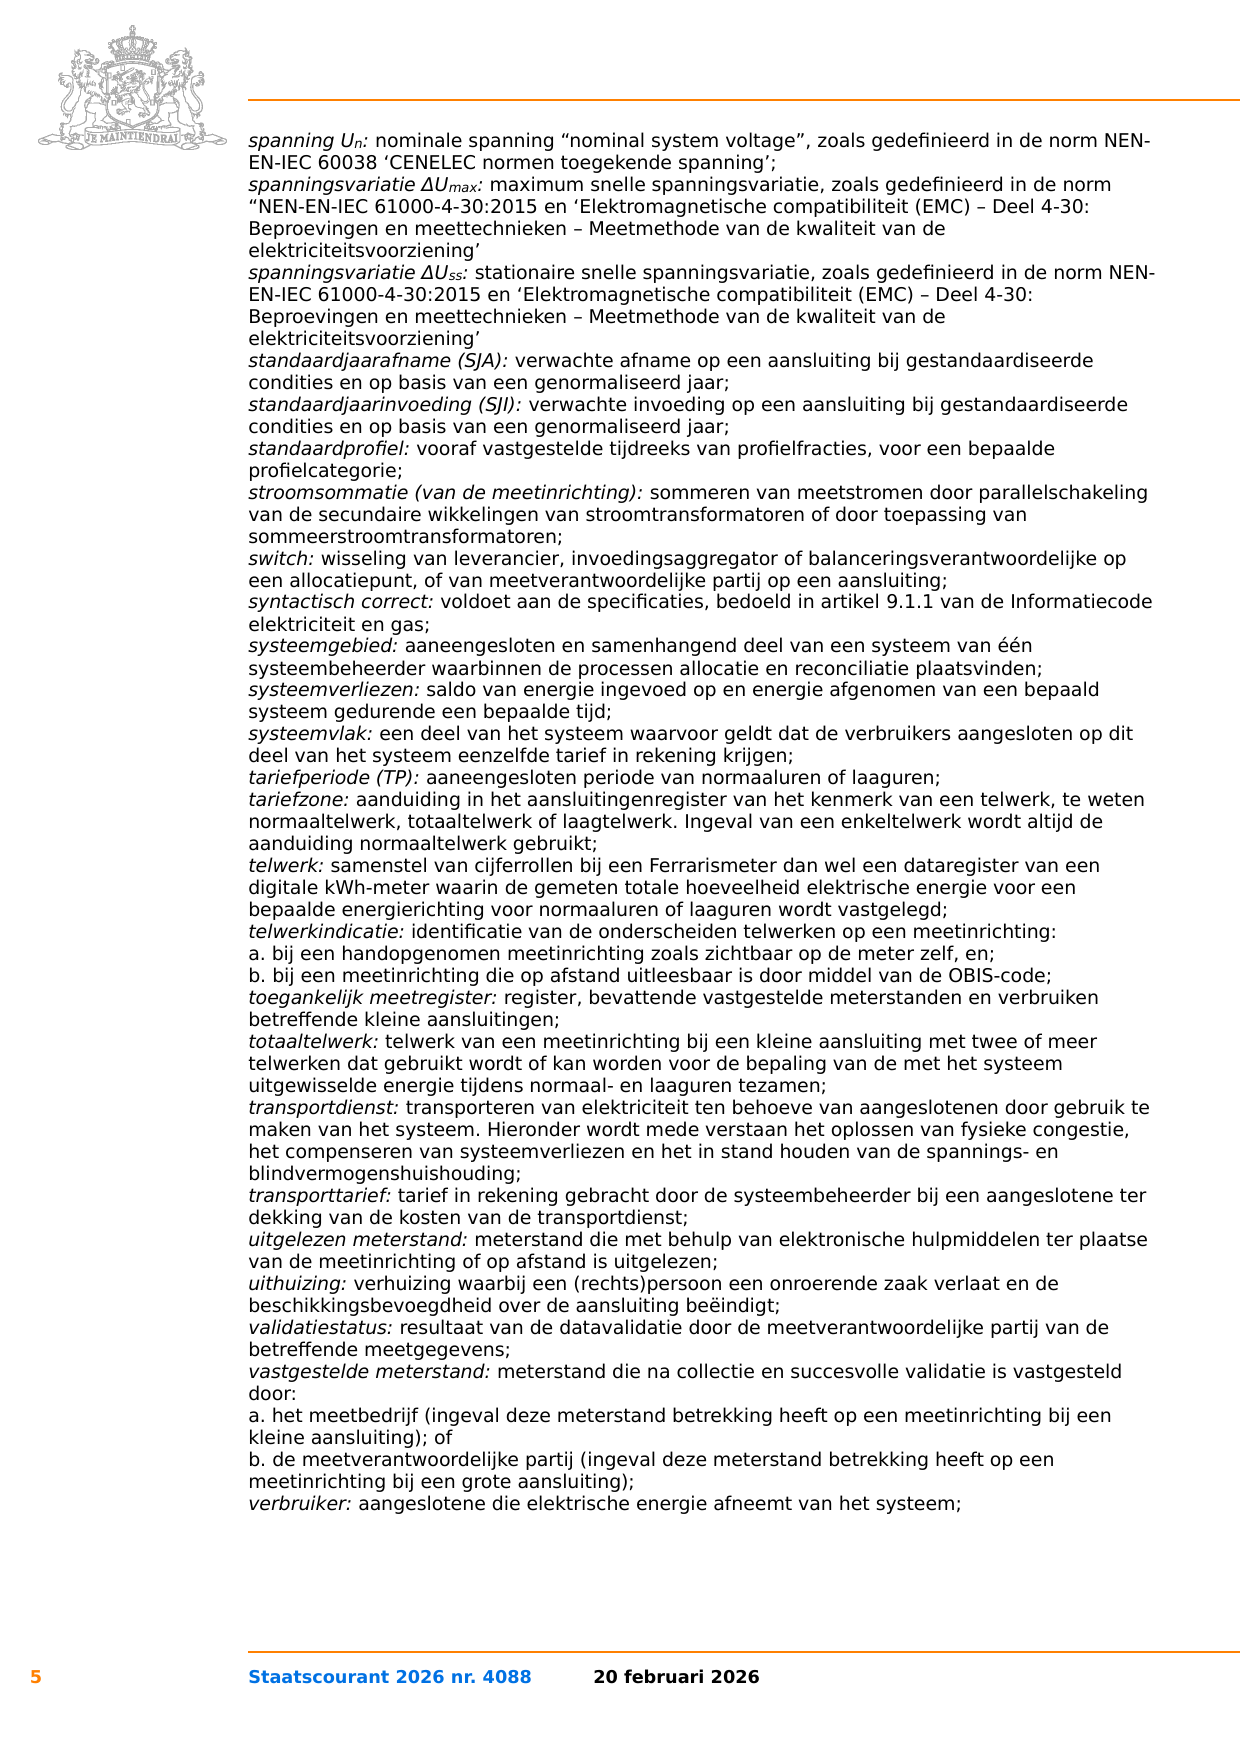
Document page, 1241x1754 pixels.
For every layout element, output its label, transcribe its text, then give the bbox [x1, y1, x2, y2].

text transporttarief: tarief in rekening gebracht door de systeembeheerder bij een aangeslotene ter dekking van de kosten van de transportdienst; [248, 1185, 1163, 1229]
text uithuizing: verhuizing waarbij een (rechts)persoon een onroerende zaak verlaat en de beschikkingsbevoegdheid over de aansluiting beëindigt; [248, 1273, 1163, 1317]
text syntactisch correct: voldoet aan de specificaties, bedoeld in artikel 9.1.1 van de Informatiecode elektriciteit en gas; [248, 591, 1163, 635]
text telwerkindicatie: identificatie van de onderscheiden telwerken op een meetinrichting: [248, 921, 1163, 943]
text tariefzone: aanduiding in het aansluitingenregister van het kenmerk van een telwerk, te weten normaaltelwerk, totaaltelwerk of laagtelwerk. Ingeval van een enkeltelwerk wordt altijd de aanduiding normaaltelwerk gebruikt; [248, 789, 1163, 855]
text a. bij een handopgenomen meetinrichting zoals zichtbaar op de meter zelf, en; [248, 943, 1163, 965]
text tariefperiode (TP): aaneengesloten periode van normaaluren of laaguren; [248, 767, 1163, 789]
text systeemverliezen: saldo van energie ingevoed op en energie afgenomen van een bepaald systeem gedurende een bepaalde tijd; [248, 679, 1163, 723]
text transportdienst: transporteren van elektriciteit ten behoeve van aangeslotenen door gebruik te maken van het systeem. Hieronder wordt mede verstaan het oplossen van fysieke congestie, het compenseren van systeemverliezen en het in stand houden van de spannings- en blindvermogenshuishouding; [248, 1097, 1163, 1185]
text systeemvlak: een deel van het systeem waarvoor geldt dat de verbruikers aangesloten op dit deel van het systeem eenzelfde tarief in rekening krijgen; [248, 723, 1163, 767]
text uitgelezen meterstand: meterstand die met behulp van elektronische hulpmiddelen ter plaatse van de meetinrichting of op afstand is uitgelezen; [248, 1229, 1163, 1273]
text standaardjaarafname (SJA): verwachte afname op een aansluiting bij gestandaardiseerde condities en op basis van een genormaliseerd jaar; [248, 350, 1163, 394]
text a. het meetbedrijf (ingeval deze meterstand betrekking heeft op een meetinrichting bij een kleine aansluiting); of [248, 1405, 1163, 1449]
text stroomsommatie (van de meetinrichting): sommeren van meetstromen door parallelschakeling van de secundaire wikkelingen van stroomtransformatoren of door toepassing van sommeerstroomtransformatoren; [248, 482, 1163, 547]
text systeemgebied: aaneengesloten en samenhangend deel van een systeem van één systeembeheerder waarbinnen de processen allocatie en reconciliatie plaatsvinden; [248, 635, 1163, 679]
text spanning Un: nominale spanning “nominal system voltage”, zoals gedefinieerd in de norm NEN-EN-IEC 60038 ‘CENELEC normen toegekende spanning’; [248, 130, 1163, 174]
text switch: wisseling van leverancier, invoedingsaggregator of balanceringsverantwoordelijke op een allocatiepunt, of van meetverantwoordelijke partij op een aansluiting; [248, 547, 1163, 591]
picture [38, 25, 227, 150]
text standaardprofiel: vooraf vastgestelde tijdreeks van profielfracties, voor een bepaalde profielcategorie; [248, 438, 1163, 482]
text toegankelijk meetregister: register, bevattende vastgestelde meterstanden en verbruiken betreffende kleine aansluitingen; [248, 987, 1163, 1031]
text b. de meetverantwoordelijke partij (ingeval deze meterstand betrekking heeft op een meetinrichting bij een grote aansluiting); [248, 1449, 1163, 1493]
text validatiestatus: resultaat van de datavalidatie door de meetverantwoordelijke partij van de betreffende meetgegevens; [248, 1317, 1163, 1361]
text verbruiker: aangeslotene die elektrische energie afneemt van het systeem; [248, 1493, 1163, 1514]
text telwerk: samenstel van cijferrollen bij een Ferrarismeter dan wel een dataregister van een digitale kWh-meter waarin de gemeten totale hoeveelheid elektrische energie voor een bepaalde energierichting voor normaaluren of laaguren wordt vastgelegd; [248, 855, 1163, 921]
text vastgestelde meterstand: meterstand die na collectie en succesvolle validatie is vastgesteld door: [248, 1361, 1163, 1405]
text totaaltelwerk: telwerk van een meetinrichting bij een kleine aansluiting met twee of meer telwerken dat gebruikt wordt of kan worden voor de bepaling van de met het systeem uitgewisselde energie tijdens normaal- en laaguren tezamen; [248, 1031, 1163, 1097]
text b. bij een meetinrichting die op afstand uitleesbaar is door middel van de OBIS-code; [248, 965, 1163, 987]
text standaardjaarinvoeding (SJI): verwachte invoeding op een aansluiting bij gestandaardiseerde condities en op basis van een genormaliseerd jaar; [248, 394, 1163, 438]
text spanningsvariatie ΔUss: stationaire snelle spanningsvariatie, zoals gedefinieerd in de norm NEN-EN-IEC 61000-4-30:2015 en ‘Elektromagnetische compatibiliteit (EMC) – Deel 4-30: Beproevingen en meettechnieken – Meetmethode van de kwaliteit van de elektriciteitsvoorziening’ [248, 262, 1163, 350]
text spanningsvariatie ΔUmax: maximum snelle spanningsvariatie, zoals gedefinieerd in de norm “NEN-EN-IEC 61000-4-30:2015 en ‘Elektromagnetische compatibiliteit (EMC) – Deel 4-30: Beproevingen en meettechnieken – Meetmethode van de kwaliteit van de elektriciteitsvoorziening’ [248, 174, 1163, 262]
